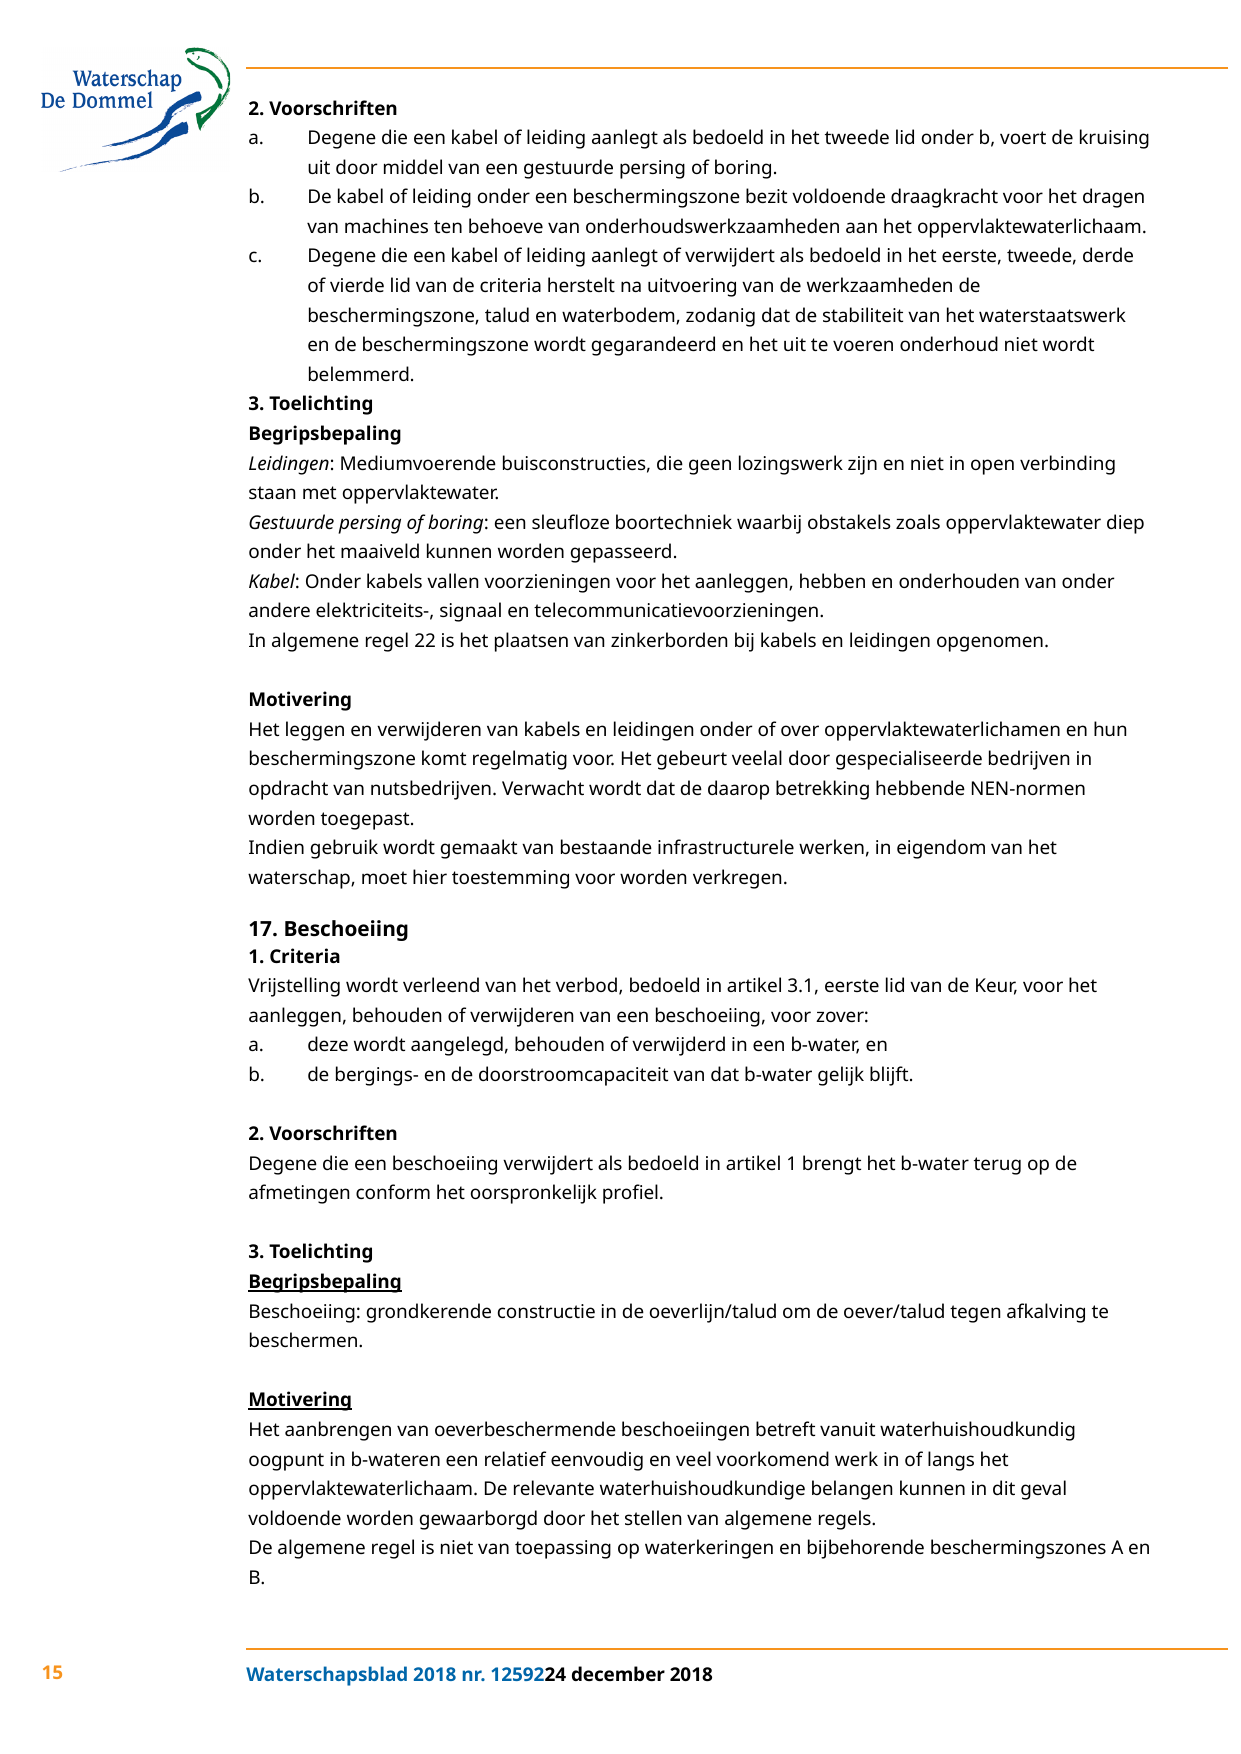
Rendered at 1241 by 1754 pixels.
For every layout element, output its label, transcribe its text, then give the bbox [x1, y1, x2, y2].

text Motivering [248, 686, 1152, 712]
list De kabel of leiding onder een beschermingszone bezit voldoende draagkracht voor het dragen van machines ten behoeve van onderhoudswerkzaamheden aan het oppervlaktewaterlichaam. [248, 183, 1152, 239]
text Gestuurde persing of boring: een sleufloze boortechniek waarbij obstakels zoals oppervlaktewater diep onder het maaiveld kunnen worden gepasseerd. [248, 509, 1152, 564]
text Beschoeiing: grondkerende constructie in de oeverlijn/talud om de oever/talud tegen afkalving te beschermen. [248, 1298, 1152, 1353]
text 2. Voorschriften [248, 95, 1152, 121]
text Leidingen: Mediumvoerende buisconstructies, die geen lozingswerk zijn en niet in open verbinding staan met oppervlaktewater. [248, 450, 1152, 505]
text De algemene regel is niet van toepassing op waterkeringen en bijbehorende beschermingszones A en B. [248, 1534, 1152, 1590]
text In algemene regel 22 is het plaatsen van zinkerborden bij kabels en leidingen opgenomen. [248, 627, 1152, 653]
text 2. Voorschriften [248, 1120, 1152, 1146]
list Degene die een kabel of leiding aanlegt als bedoeld in het tweede lid onder b, voert de kruising uit door middel van een gestuurde persing of boring. [248, 124, 1152, 180]
text 3. Toelichting [248, 391, 1152, 416]
text Vrijstelling wordt verleend van het verbod, bedoeld in artikel 3.1, eerste lid van de Keur, voor het aanleggen, behouden of verwijderen van een beschoeiing, voor zover: [248, 972, 1152, 1028]
text 3. Toelichting [248, 1239, 1152, 1264]
text Kabel: Onder kabels vallen voorzieningen voor het aanleggen, hebben en onderhouden van onder andere elektriciteits-, signaal en telecommunicatievoorzieningen. [248, 568, 1152, 623]
text Begripsbepaling [248, 420, 1152, 446]
text 17. Beschoeiing [248, 914, 1152, 943]
list de bergings- en de doorstroomcapaciteit van dat b-water gelijk blijft. [248, 1061, 1152, 1087]
text Het leggen en verwijderen van kabels en leidingen onder of over oppervlaktewaterlichamen en hun beschermingszone komt regelmatig voor. Het gebeurt veelal door gespecialiseerde bedrijven in opdracht van nutsbedrijven. Verwacht wordt dat de daarop betrekking hebbende NEN-normen worden toegepast. [248, 716, 1152, 831]
picture [41, 47, 231, 172]
text 1. Criteria [248, 943, 1152, 968]
text Degene die een beschoeiing verwijdert als bedoeld in artikel 1 brengt het b-water terug op de afmetingen conform het oorspronkelijk profiel. [248, 1150, 1152, 1205]
text Motivering [248, 1387, 1152, 1412]
list deze wordt aangelegd, behouden of verwijderd in een b-water, en [248, 1032, 1152, 1057]
text Indien gebruik wordt gemaakt van bestaande infrastructurele werken, in eigendom van het waterschap, moet hier toestemming voor worden verkregen. [248, 834, 1152, 890]
text Begripsbepaling [248, 1268, 1152, 1294]
list Degene die een kabel of leiding aanlegt of verwijdert als bedoeld in het eerste, tweede, derde of vierde lid van de criteria herstelt na uitvoering van de werkzaamheden de beschermingszone, talud en waterbodem, zodanig dat de stabiliteit van het waterstaatswerk en de beschermingszone wordt gegarandeerd en het uit te voeren onderhoud niet wordt belemmerd. [248, 243, 1152, 387]
text Het aanbrengen van oeverbeschermende beschoeiingen betreft vanuit waterhuishoudkundig oogpunt in b-wateren een relatief eenvoudig en veel voorkomend werk in of langs het oppervlaktewaterlichaam. De relevante waterhuishoudkundige belangen kunnen in dit geval voldoende worden gewaarborgd door het stellen van algemene regels. [248, 1416, 1152, 1531]
